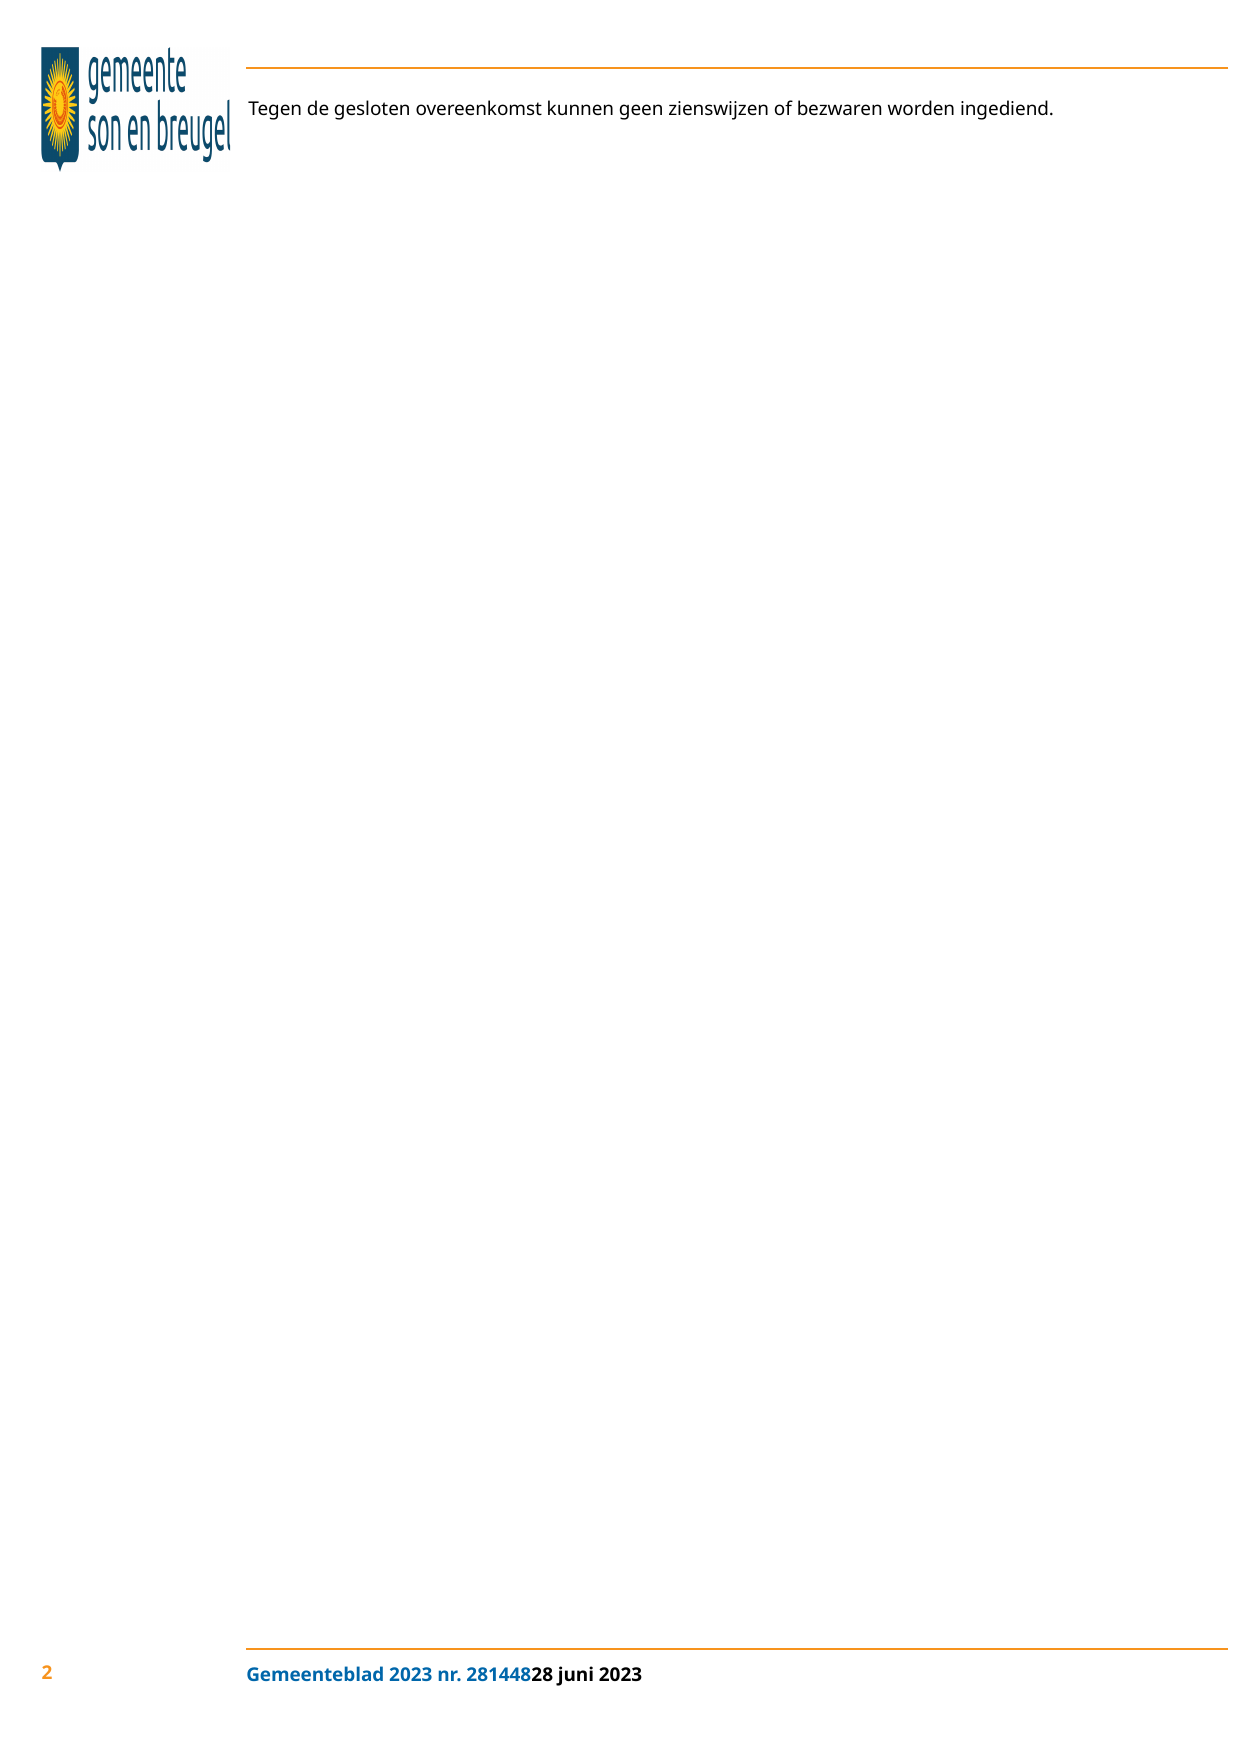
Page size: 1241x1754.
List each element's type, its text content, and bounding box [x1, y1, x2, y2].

text Tegen de gesloten overeenkomst kunnen geen zienswijzen of bezwaren worden ingediend. [248, 95, 1152, 121]
picture [41, 47, 231, 172]
